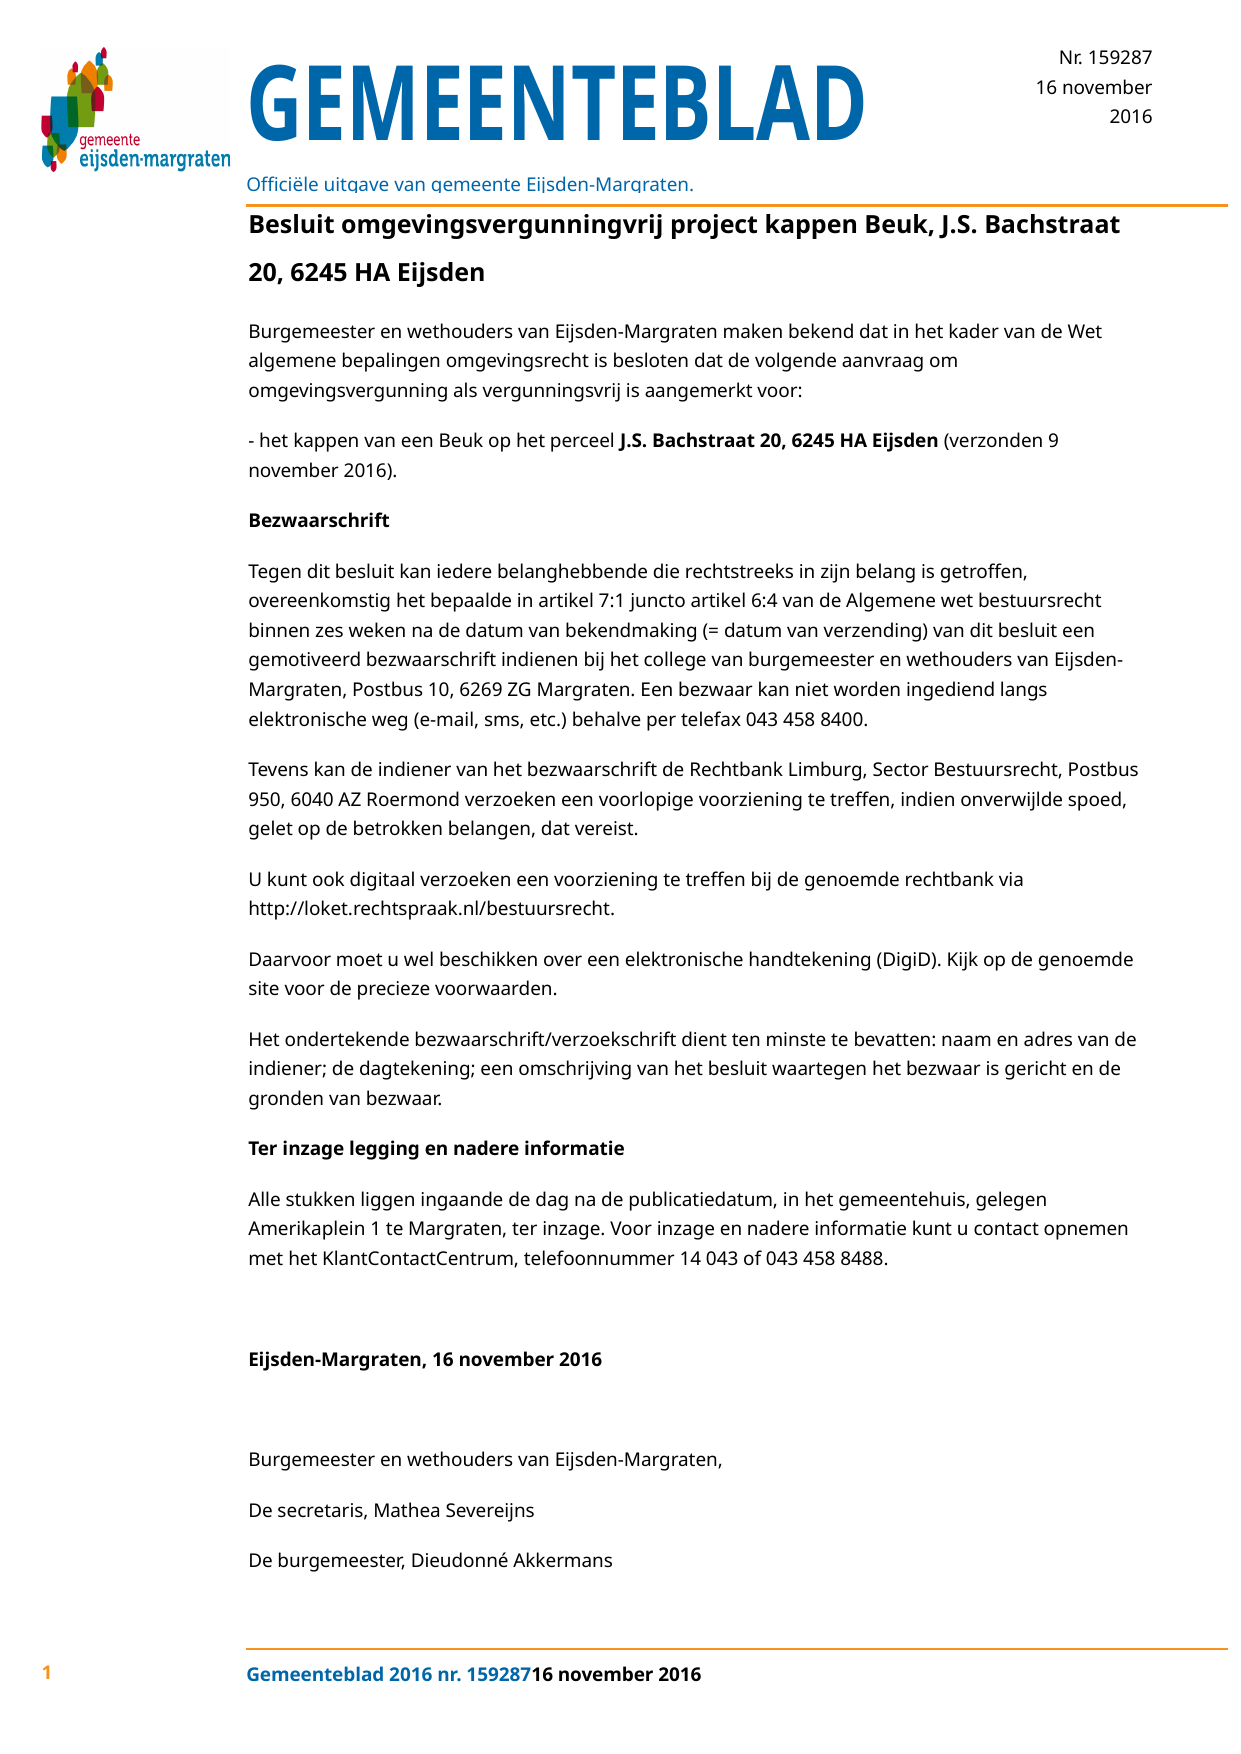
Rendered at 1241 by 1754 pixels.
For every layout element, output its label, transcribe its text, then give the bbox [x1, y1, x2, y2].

text - het kappen van een Beuk op het perceel J.S. Bachstraat 20, 6245 HA Eijsden (verzonden 9 november 2016). [248, 427, 1152, 483]
text Het ondertekende bezwaarschrift/verzoekschrift dient ten minste te bevatten: naam en adres van de indiener; de dagtekening; een omschrijving van het besluit waartegen het bezwaar is gericht en de gronden van bezwaar. [248, 1026, 1152, 1111]
picture [41, 47, 231, 172]
text Tegen dit besluit kan iedere belanghebbende die rechtstreeks in zijn belang is getroffen, overeenkomstig het bepaalde in artikel 7:1 juncto artikel 6:4 van de Algemene wet bestuursrecht binnen zes weken na de datum van bekendmaking (= datum van verzending) van dit besluit een gemotiveerd bezwaarschrift indienen bij het college van burgemeester en wethouders van Eijsden-Margraten, Postbus 10, 6269 ZG Margraten. Een bezwaar kan niet worden ingediend langs elektronische weg (e-mail, sms, etc.) behalve per telefax 043 458 8400. [248, 558, 1152, 732]
text U kunt ook digitaal verzoeken een voorziening te treffen bij de genoemde rechtbank via http://loket.rechtspraak.nl/bestuursrecht. [248, 866, 1152, 921]
text De burgemeester, Dieudonné Akkermans [248, 1547, 1152, 1573]
text Ter inzage legging en nadere informatie [248, 1135, 1152, 1161]
text Bezwaarschrift [248, 507, 1152, 533]
text Burgemeester en wethouders van Eijsden-Margraten, [248, 1447, 1152, 1472]
text Besluit omgevingsvergunningvrij project kappen Beuk, J.S. Bachstraat 20, 6245 HA Eijsden [248, 207, 1152, 288]
text Eijsden-Margraten, 16 november 2016 [248, 1346, 1152, 1372]
text Daarvoor moet u wel beschikken over een elektronische handtekening (DigiD). Kijk op de genoemde site voor de precieze voorwaarden. [248, 946, 1152, 1001]
text Alle stukken liggen ingaande de dag na de publicatiedatum, in het gemeentehuis, gelegen Amerikaplein 1 te Margraten, ter inzage. Voor inzage en nadere informatie kunt u contact opnemen met het KlantContactCentrum, telefoonnummer 14 043 of 043 458 8488. [248, 1186, 1152, 1271]
text Tevens kan de indiener van het bezwaarschrift de Rechtbank Limburg, Sector Bestuursrecht, Postbus 950, 6040 AZ Roermond verzoeken een voorlopige voorziening te treffen, indien onverwijlde spoed, gelet op de betrokken belangen, dat vereist. [248, 756, 1152, 841]
text Burgemeester en wethouders van Eijsden-Margraten maken bekend dat in het kader van de Wet algemene bepalingen omgevingsrecht is besloten dat de volgende aanvraag om omgevingsvergunning als vergunningsvrij is aangemerkt voor: [248, 318, 1152, 403]
text De secretaris, Mathea Severeijns [248, 1497, 1152, 1523]
